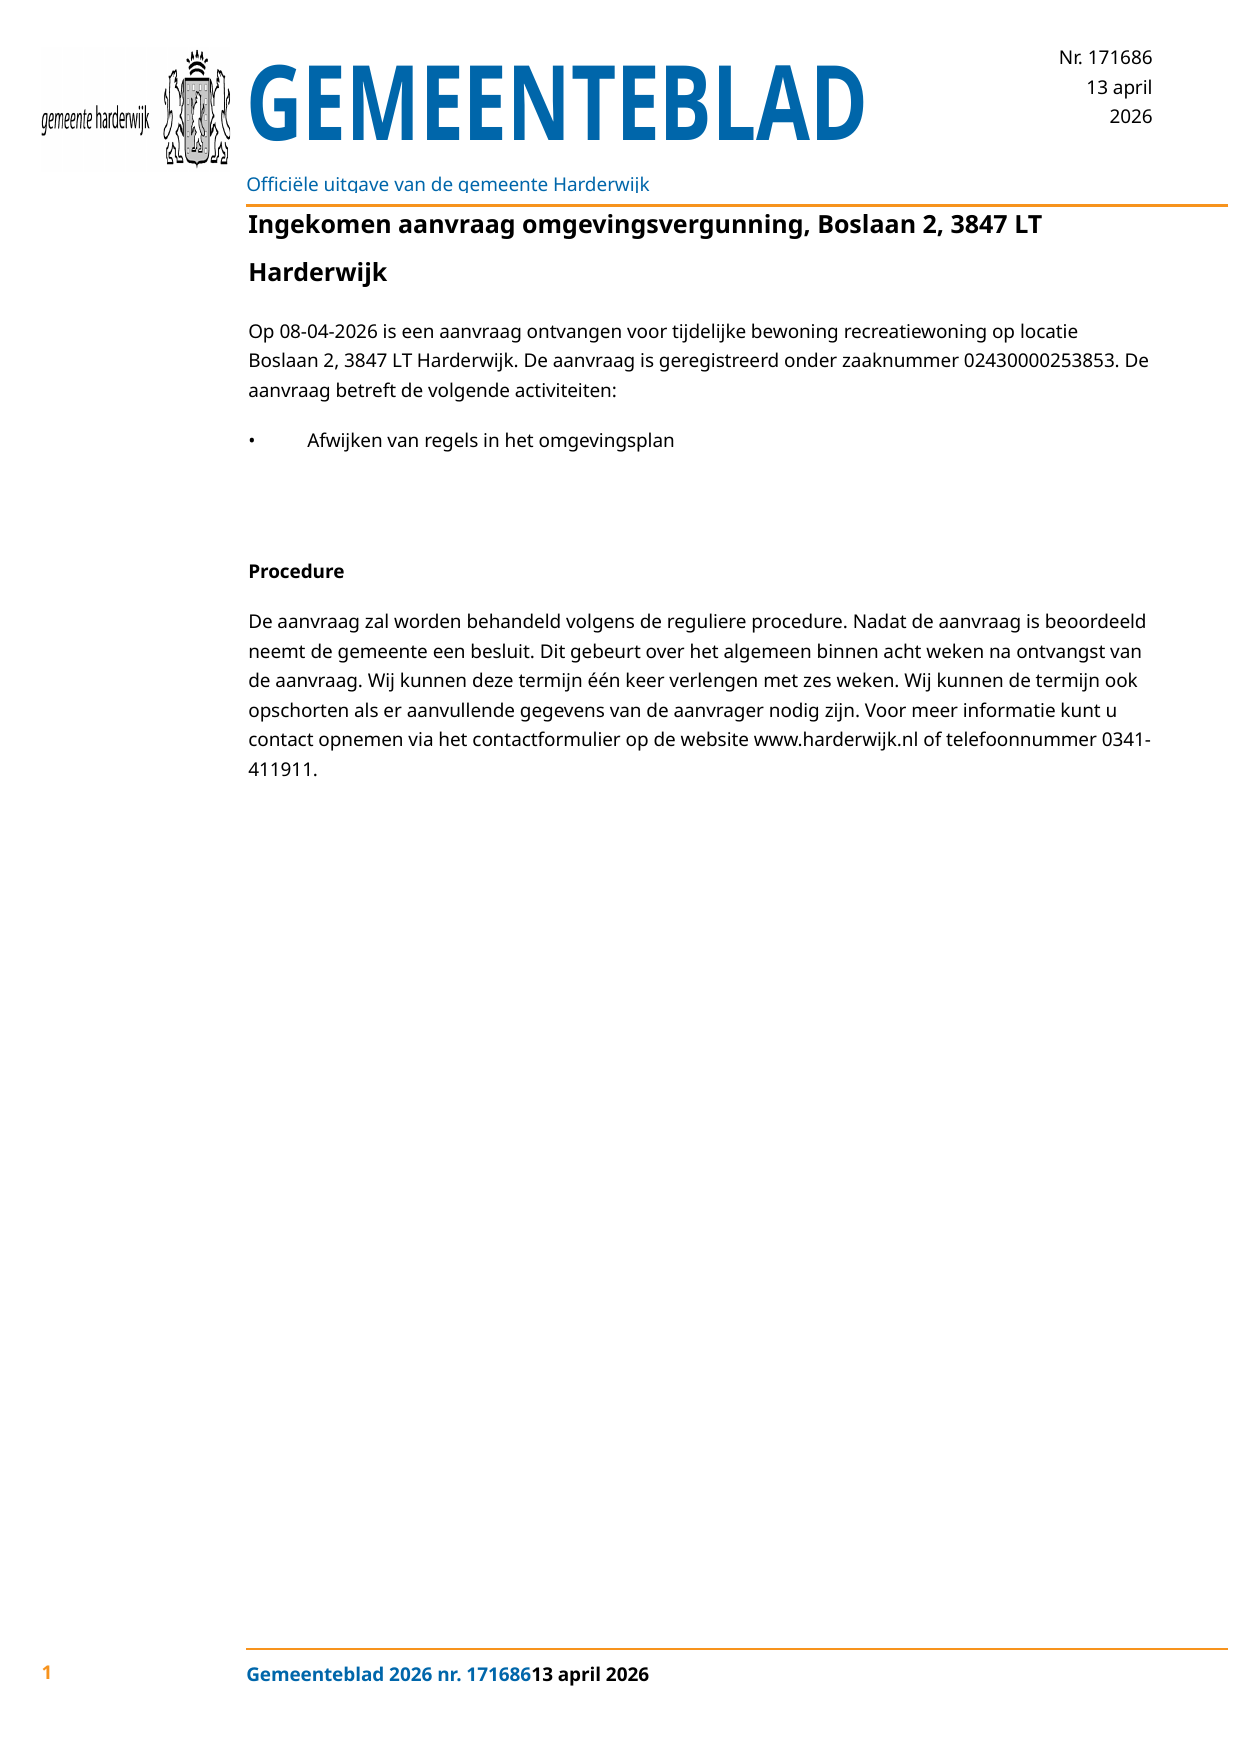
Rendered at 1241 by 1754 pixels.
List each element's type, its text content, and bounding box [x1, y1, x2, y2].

list Afwijken van regels in het omgevingsplan [248, 427, 1152, 453]
text De aanvraag zal worden behandeld volgens de reguliere procedure. Nadat de aanvraag is beoordeeld neemt de gemeente een besluit. Dit gebeurt over het algemeen binnen acht weken na ontvangst van de aanvraag. Wij kunnen deze termijn één keer verlengen met zes weken. Wij kunnen de termijn ook opschorten als er aanvullende gegevens van de aanvrager nodig zijn. Voor meer informatie kunt u contact opnemen via het contactformulier op de website www.harderwijk.nl of telefoonnummer 0341-411911. [248, 608, 1152, 782]
text Ingekomen aanvraag omgevingsvergunning, Boslaan 2, 3847 LT Harderwijk [248, 207, 1152, 288]
text Procedure [248, 558, 1152, 584]
picture [41, 47, 231, 172]
text Op 08-04-2026 is een aanvraag ontvangen voor tijdelijke bewoning recreatiewoning op locatie Boslaan 2, 3847 LT Harderwijk. De aanvraag is geregistreerd onder zaaknummer 02430000253853. De aanvraag betreft de volgende activiteiten: [248, 318, 1152, 403]
